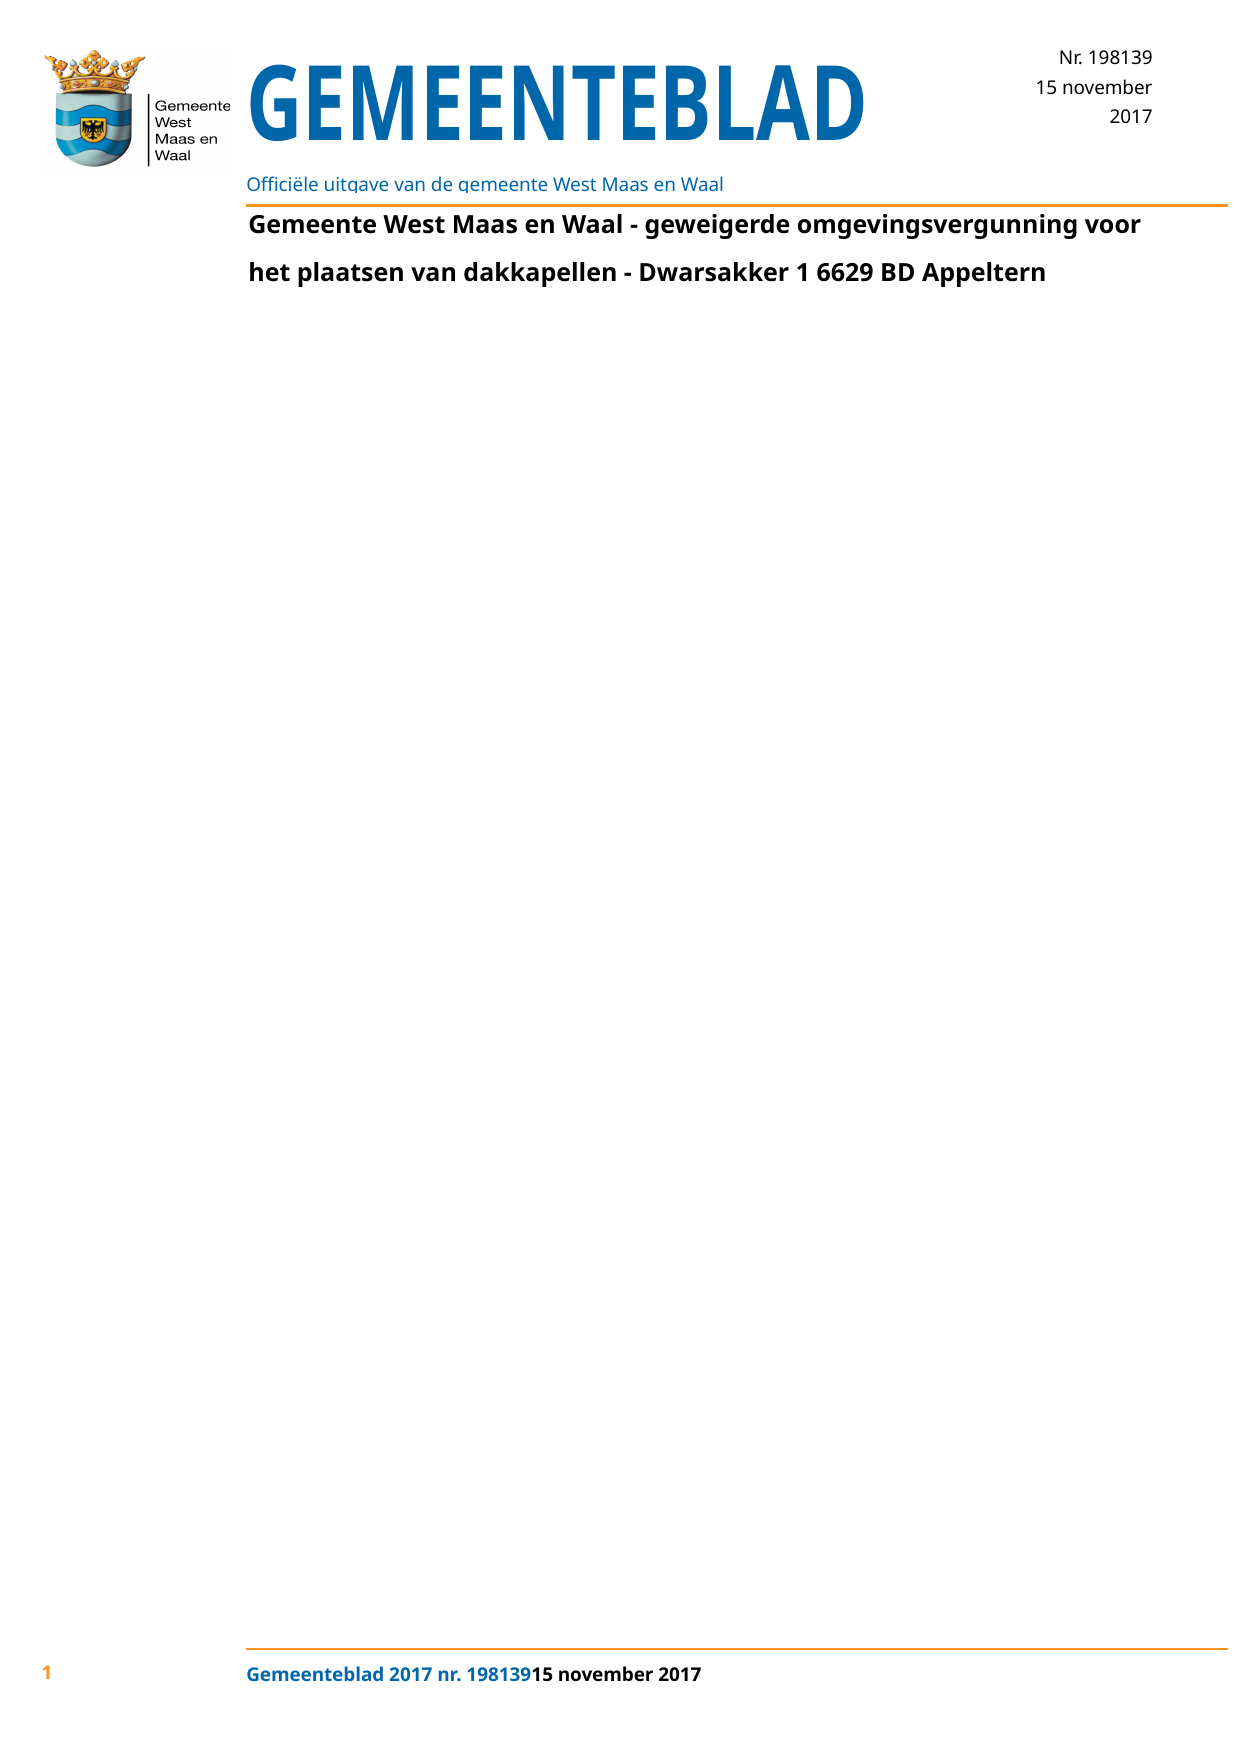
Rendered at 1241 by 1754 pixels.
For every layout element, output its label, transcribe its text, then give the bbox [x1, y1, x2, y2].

picture [41, 47, 231, 172]
text Gemeente West Maas en Waal - geweigerde omgevingsvergunning voor het plaatsen van dakkapellen - Dwarsakker 1 6629 BD Appeltern [248, 207, 1152, 288]
